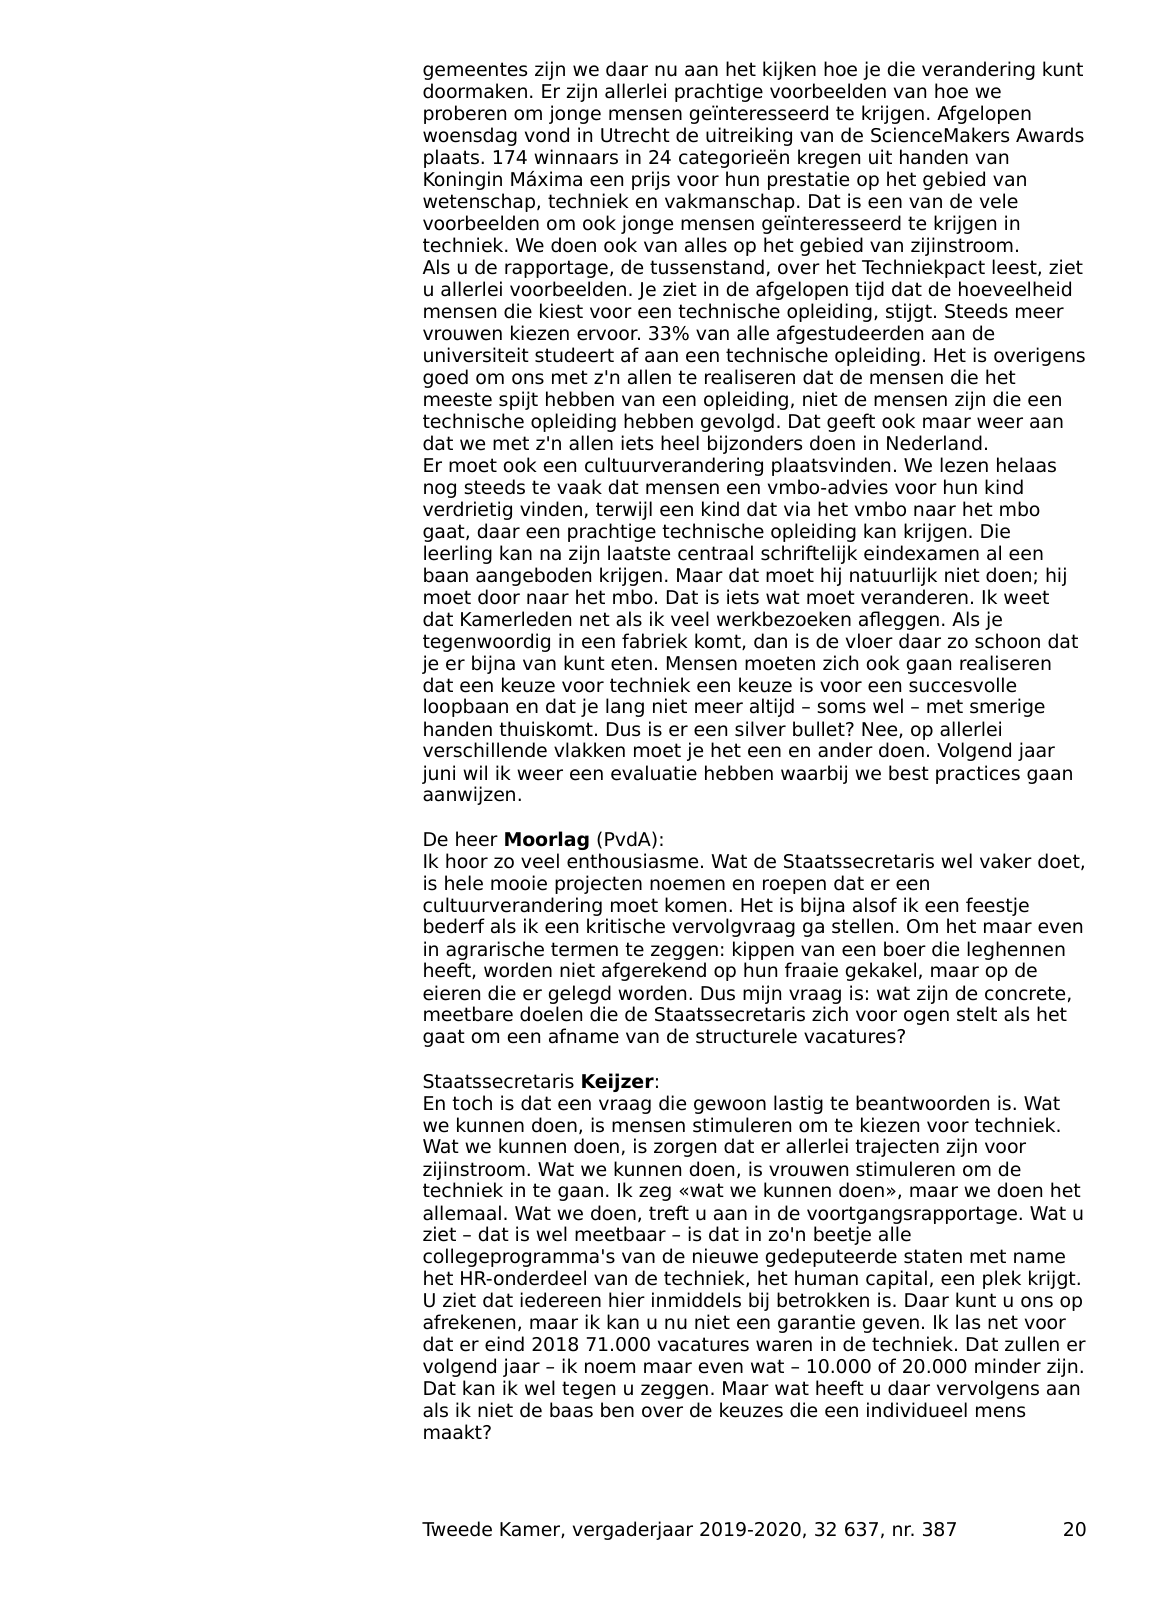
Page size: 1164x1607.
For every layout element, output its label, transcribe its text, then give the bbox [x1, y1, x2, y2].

text gemeentes zijn we daar nu aan het kijken hoe je die verandering kunt doormaken. Er zijn allerlei prachtige voorbeelden van hoe we proberen om jonge mensen geïnteresseerd te krijgen. Afgelopen woensdag vond in Utrecht de uitreiking van de ScienceMakers Awards plaats. 174 winnaars in 24 categorieën kregen uit handen van Koningin Máxima een prijs voor hun prestatie op het gebied van wetenschap, techniek en vakmanschap. Dat is een van de vele voorbeelden om ook jonge mensen geïnteresseerd te krijgen in techniek. We doen ook van alles op het gebied van zijinstroom. [422, 59, 1087, 257]
text Ik hoor zo veel enthousiasme. Wat de Staatssecretaris wel vaker doet, is hele mooie projecten noemen en roepen dat er een cultuurverandering moet komen. Het is bijna alsof ik een feestje bederf als ik een kritische vervolgvraag ga stellen. Om het maar even in agrarische termen te zeggen: kippen van een boer die leghennen heeft, worden niet afgerekend op hun fraaie gekakel, maar op de eieren die er gelegd worden. Dus mijn vraag is: wat zijn de concrete, meetbare doelen die de Staatssecretaris zich voor ogen stelt als het gaat om een afname van de structurele vacatures? [422, 851, 1087, 1048]
text Staatssecretaris Keijzer: [422, 1071, 1087, 1092]
text En toch is dat een vraag die gewoon lastig te beantwoorden is. Wat we kunnen doen, is mensen stimuleren om te kiezen voor techniek. Wat we kunnen doen, is zorgen dat er allerlei trajecten zijn voor zijinstroom. Wat we kunnen doen, is vrouwen stimuleren om de techniek in te gaan. Ik zeg «wat we kunnen doen», maar we doen het allemaal. Wat we doen, treft u aan in de voortgangsrapportage. Wat u ziet – dat is wel meetbaar – is dat in zo'n beetje alle collegeprogramma's van de nieuwe gedeputeerde staten met name het HR-onderdeel van de techniek, het human capital, een plek krijgt. U ziet dat iedereen hier inmiddels bij betrokken is. Daar kunt u ons op afrekenen, maar ik kan u nu niet een garantie geven. Ik las net voor dat er eind 2018 71.000 vacatures waren in de techniek. Dat zullen er volgend jaar – ik noem maar even wat – 10.000 of 20.000 minder zijn. Dat kan ik wel tegen u zeggen. Maar wat heeft u daar vervolgens aan als ik niet de baas ben over de keuzes die een individueel mens maakt? [422, 1092, 1087, 1444]
text De heer Moorlag (PvdA): [422, 828, 1087, 851]
text Er moet ook een cultuurverandering plaatsvinden. We lezen helaas nog steeds te vaak dat mensen een vmbo-advies voor hun kind verdrietig vinden, terwijl een kind dat via het vmbo naar het mbo gaat, daar een prachtige technische opleiding kan krijgen. Die leerling kan na zijn laatste centraal schriftelijk eindexamen al een baan aangeboden krijgen. Maar dat moet hij natuurlijk niet doen; hij moet door naar het mbo. Dat is iets wat moet veranderen. Ik weet dat Kamerleden net als ik veel werkbezoeken afleggen. Als je tegenwoordig in een fabriek komt, dan is de vloer daar zo schoon dat je er bijna van kunt eten. Mensen moeten zich ook gaan realiseren dat een keuze voor techniek een keuze is voor een succesvolle loopbaan en dat je lang niet meer altijd – soms wel – met smerige handen thuiskomt. Dus is er een silver bullet? Nee, op allerlei verschillende vlakken moet je het een en ander doen. Volgend jaar juni wil ik weer een evaluatie hebben waarbij we best practices gaan aanwijzen. [422, 455, 1087, 806]
text Als u de rapportage, de tussenstand, over het Techniekpact leest, ziet u allerlei voorbeelden. Je ziet in de afgelopen tijd dat de hoeveelheid mensen die kiest voor een technische opleiding, stijgt. Steeds meer vrouwen kiezen ervoor. 33% van alle afgestudeerden aan de universiteit studeert af aan een technische opleiding. Het is overigens goed om ons met z'n allen te realiseren dat de mensen die het meeste spijt hebben van een opleiding, niet de mensen zijn die een technische opleiding hebben gevolgd. Dat geeft ook maar weer aan dat we met z'n allen iets heel bijzonders doen in Nederland. [422, 257, 1087, 455]
